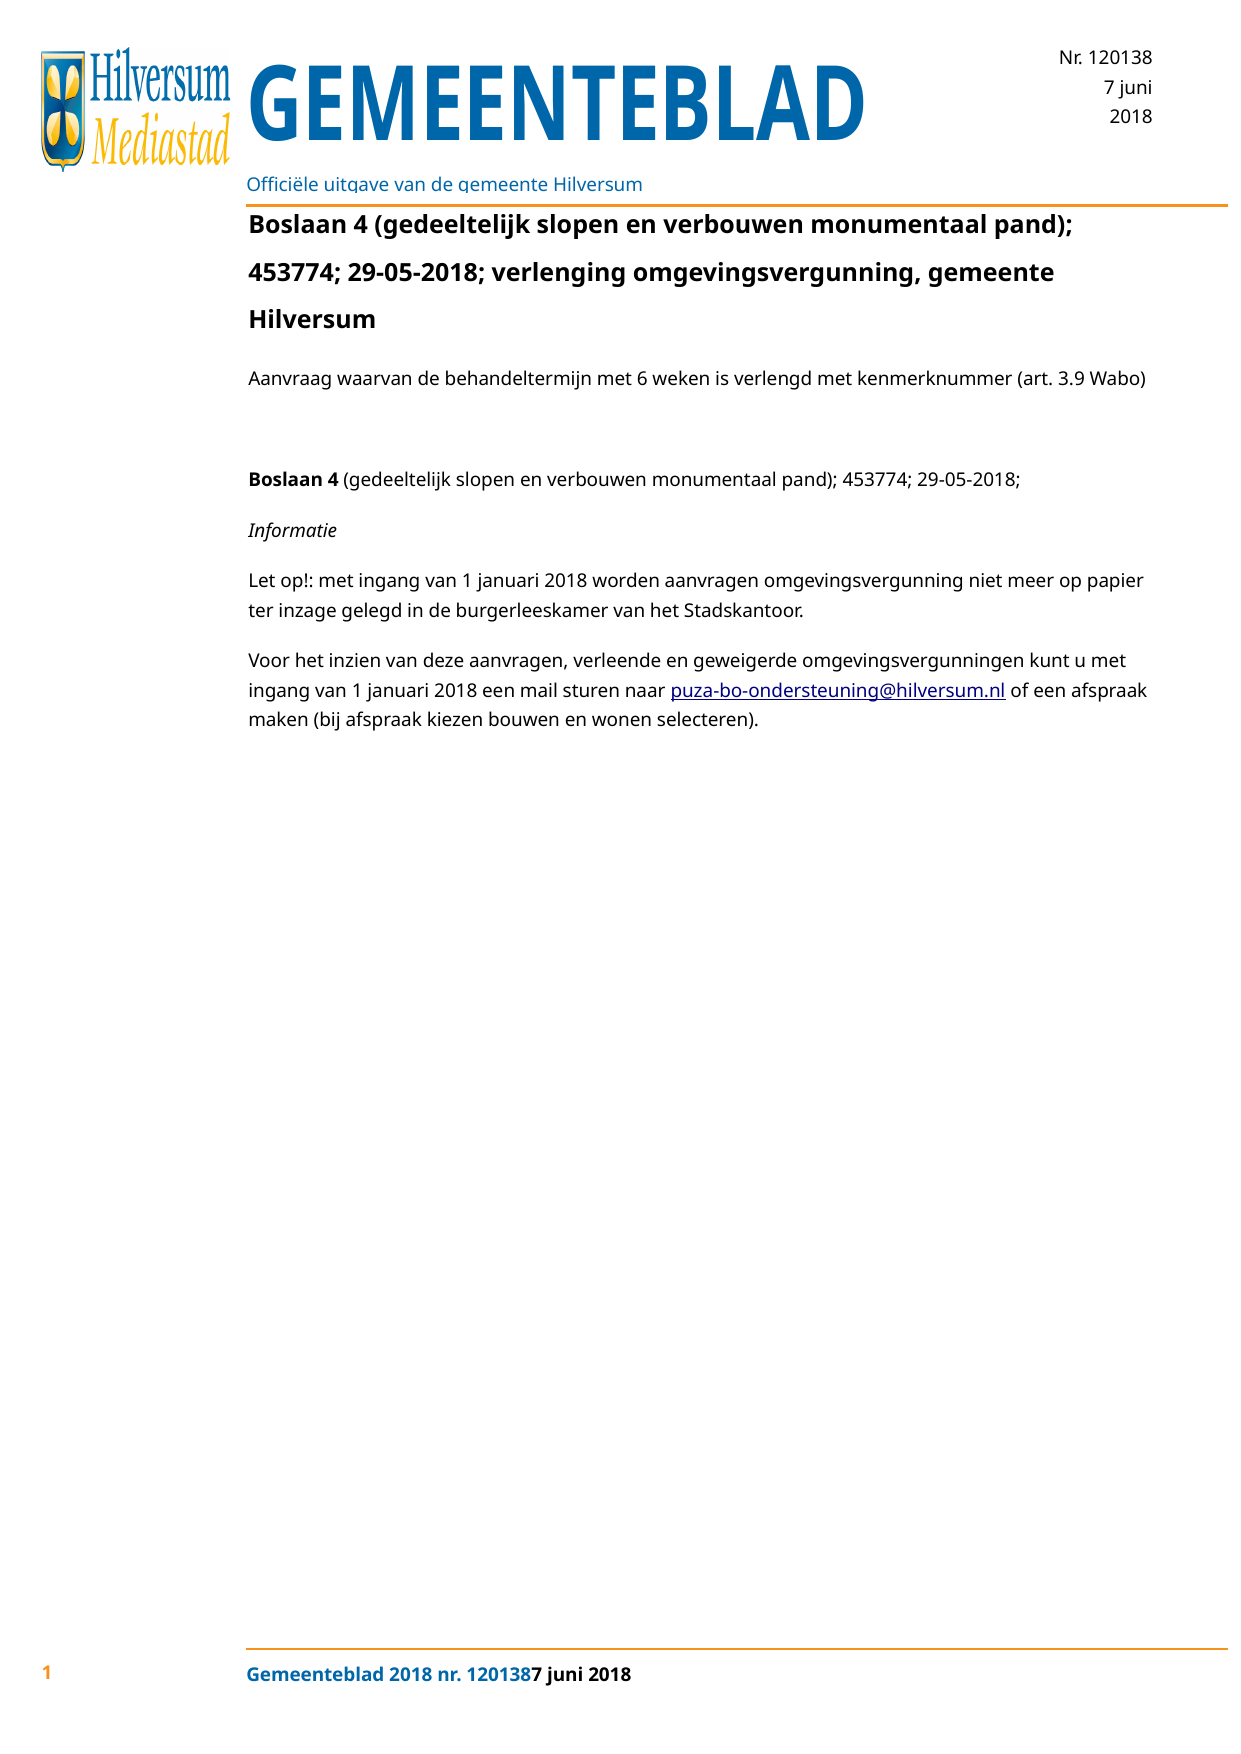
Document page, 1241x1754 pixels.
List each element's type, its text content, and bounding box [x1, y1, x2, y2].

text Let op!: met ingang van 1 januari 2018 worden aanvragen omgevingsvergunning niet meer op papier ter inzage gelegd in de burgerleeskamer van het Stadskantoor. [248, 567, 1152, 622]
picture [41, 47, 231, 172]
text Informatie [248, 517, 1152, 542]
text Aanvraag waarvan de behandeltermijn met 6 weken is verlengd met kenmerknummer (art. 3.9 Wabo) [248, 366, 1152, 391]
text Boslaan 4 (gedeeltelijk slopen en verbouwen monumentaal pand); 453774; 29-05-2018; verlenging omgevingsvergunning, gemeente Hilversum [248, 207, 1152, 336]
text Boslaan 4 (gedeeltelijk slopen en verbouwen monumentaal pand); 453774; 29-05-2018; [248, 466, 1152, 492]
text Voor het inzien van deze aanvragen, verleende en geweigerde omgevingsvergunningen kunt u met ingang van 1 januari 2018 een mail sturen naar puza-bo-ondersteuning@hilversum.nl of een afspraak maken (bij afspraak kiezen bouwen en wonen selecteren). [248, 647, 1152, 732]
